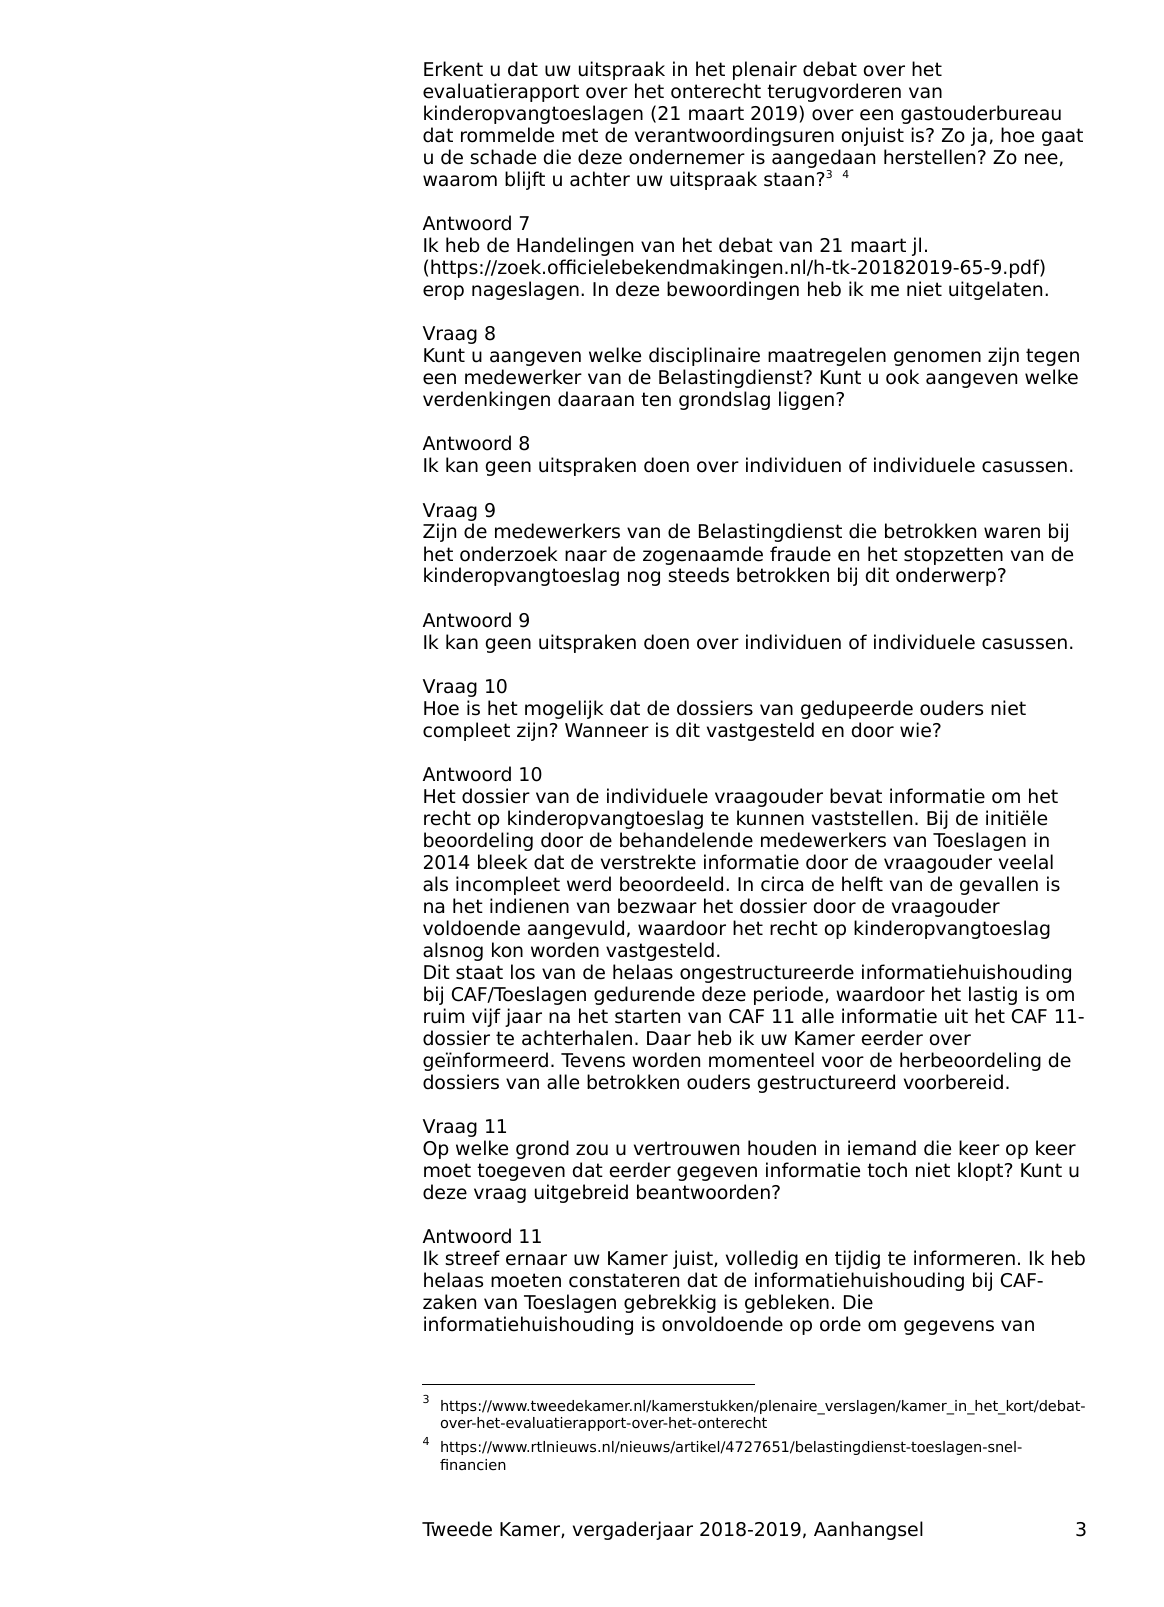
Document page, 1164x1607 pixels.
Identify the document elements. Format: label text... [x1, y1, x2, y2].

text Antwoord 11 [422, 1226, 1087, 1248]
text Erkent u dat uw uitspraak in het plenair debat over het evaluatierapport over het onterecht terugvorderen van kinderopvangtoeslagen (21 maart 2019) over een gastouderbureau dat rommelde met de verantwoordingsuren onjuist is? Zo ja, hoe gaat u de schade die deze ondernemer is aangedaan herstellen? Zo nee, waarom blijft u achter uw uitspraak staan? [422, 59, 1087, 191]
text Antwoord 10 [422, 764, 1087, 786]
text Het dossier van de individuele vraagouder bevat informatie om het recht op kinderopvangtoeslag te kunnen vaststellen. Bij de initiële beoordeling door de behandelende medewerkers van Toeslagen in 2014 bleek dat de verstrekte informatie door de vraagouder veelal als incompleet werd beoordeeld. In circa de helft van de gevallen is na het indienen van bezwaar het dossier door de vraagouder voldoende aangevuld, waardoor het recht op kinderopvangtoeslag alsnog kon worden vastgesteld. [422, 786, 1087, 962]
text Vraag 11 [422, 1116, 1087, 1138]
text Ik streef ernaar uw Kamer juist, volledig en tijdig te informeren. Ik heb helaas moeten constateren dat de informatiehuishouding bij CAF-zaken van Toeslagen gebrekkig is gebleken. Die informatiehuishouding is onvoldoende op orde om gegevens van [422, 1248, 1087, 1336]
text Antwoord 7 [422, 213, 1087, 235]
text Op welke grond zou u vertrouwen houden in iemand die keer op keer moet toegeven dat eerder gegeven informatie toch niet klopt? Kunt u deze vraag uitgebreid beantwoorden? [422, 1138, 1087, 1204]
text Antwoord 9 [422, 609, 1087, 632]
text Ik heb de Handelingen van het debat van 21 maart jl. (https://zoek.officielebekendmakingen.nl/h-tk-20182019-65-9.pdf) erop nageslagen. In deze bewoordingen heb ik me niet uitgelaten. [422, 235, 1087, 301]
text Dit staat los van de helaas ongestructureerde informatiehuishouding bij CAF/Toeslagen gedurende deze periode, waardoor het lastig is om ruim vijf jaar na het starten van CAF 11 alle informatie uit het CAF 11-dossier te achterhalen. Daar heb ik uw Kamer eerder over geïnformeerd. Tevens worden momenteel voor de herbeoordeling de dossiers van alle betrokken ouders gestructureerd voorbereid. [422, 962, 1087, 1093]
text https://www.rtlnieuws.nl/nieuws/artikel/4727651/belastingdienst-toeslagen-snel-financien [422, 1435, 1087, 1474]
text Ik kan geen uitspraken doen over individuen of individuele casussen. [422, 632, 1087, 653]
text Ik kan geen uitspraken doen over individuen of individuele casussen. [422, 455, 1087, 477]
text Hoe is het mogelijk dat de dossiers van gedupeerde ouders niet compleet zijn? Wanneer is dit vastgesteld en door wie? [422, 698, 1087, 742]
text Vraag 8 [422, 323, 1087, 345]
text Vraag 10 [422, 676, 1087, 698]
text https://www.tweedekamer.nl/kamerstukken/plenaire_verslagen/kamer_in_het_kort/debat-over-het-evaluatierapport-over-het-onterecht [422, 1393, 1087, 1432]
text Antwoord 8 [422, 433, 1087, 455]
text Vraag 9 [422, 499, 1087, 521]
text Zijn de medewerkers van de Belastingdienst die betrokken waren bij het onderzoek naar de zogenaamde fraude en het stopzetten van de kinderopvangtoeslag nog steeds betrokken bij dit onderwerp? [422, 521, 1087, 587]
text Kunt u aangeven welke disciplinaire maatregelen genomen zijn tegen een medewerker van de Belastingdienst? Kunt u ook aangeven welke verdenkingen daaraan ten grondslag liggen? [422, 345, 1087, 411]
